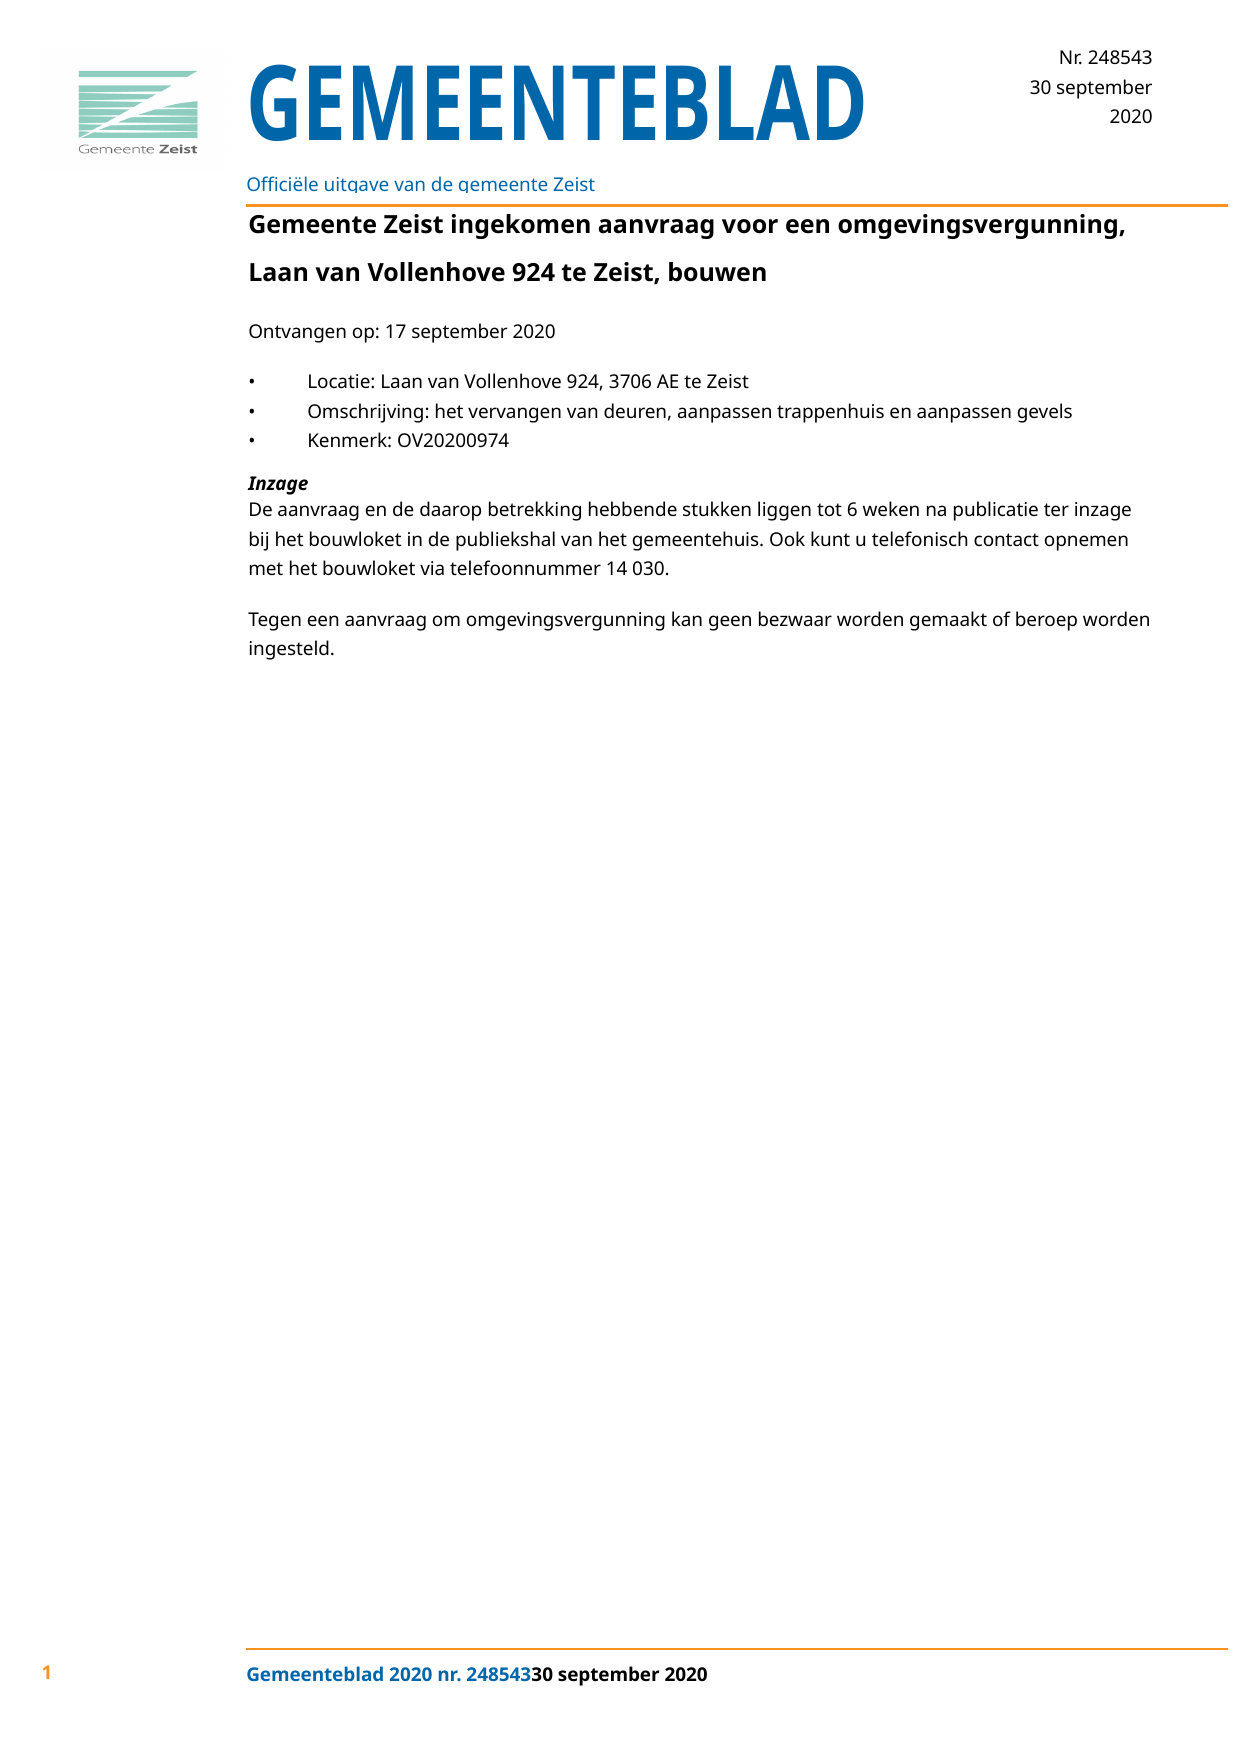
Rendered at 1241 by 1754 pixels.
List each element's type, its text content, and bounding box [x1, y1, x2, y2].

text De aanvraag en de daarop betrekking hebbende stukken liggen tot 6 weken na publicatie ter inzage bij het bouwloket in de publiekshal van het gemeentehuis. Ook kunt u telefonisch contact opnemen met het bouwloket via telefoonnummer 14 030. [248, 496, 1152, 581]
text Tegen een aanvraag om omgevingsvergunning kan geen bezwaar worden gemaakt of beroep worden ingesteld. [248, 606, 1152, 661]
text Gemeente Zeist ingekomen aanvraag voor een omgevingsvergunning, Laan van Vollenhove 924 te Zeist, bouwen [248, 207, 1152, 288]
text Inzage [248, 471, 1152, 496]
text Ontvangen op: 17 september 2020 [248, 318, 1152, 344]
picture [41, 47, 231, 172]
list Omschrijving: het vervangen van deuren, aanpassen trappenhuis en aanpassen gevels [248, 398, 1152, 424]
list Locatie: Laan van Vollenhove 924, 3706 AE te Zeist [248, 368, 1152, 394]
list Kenmerk: OV20200974 [248, 427, 1152, 453]
